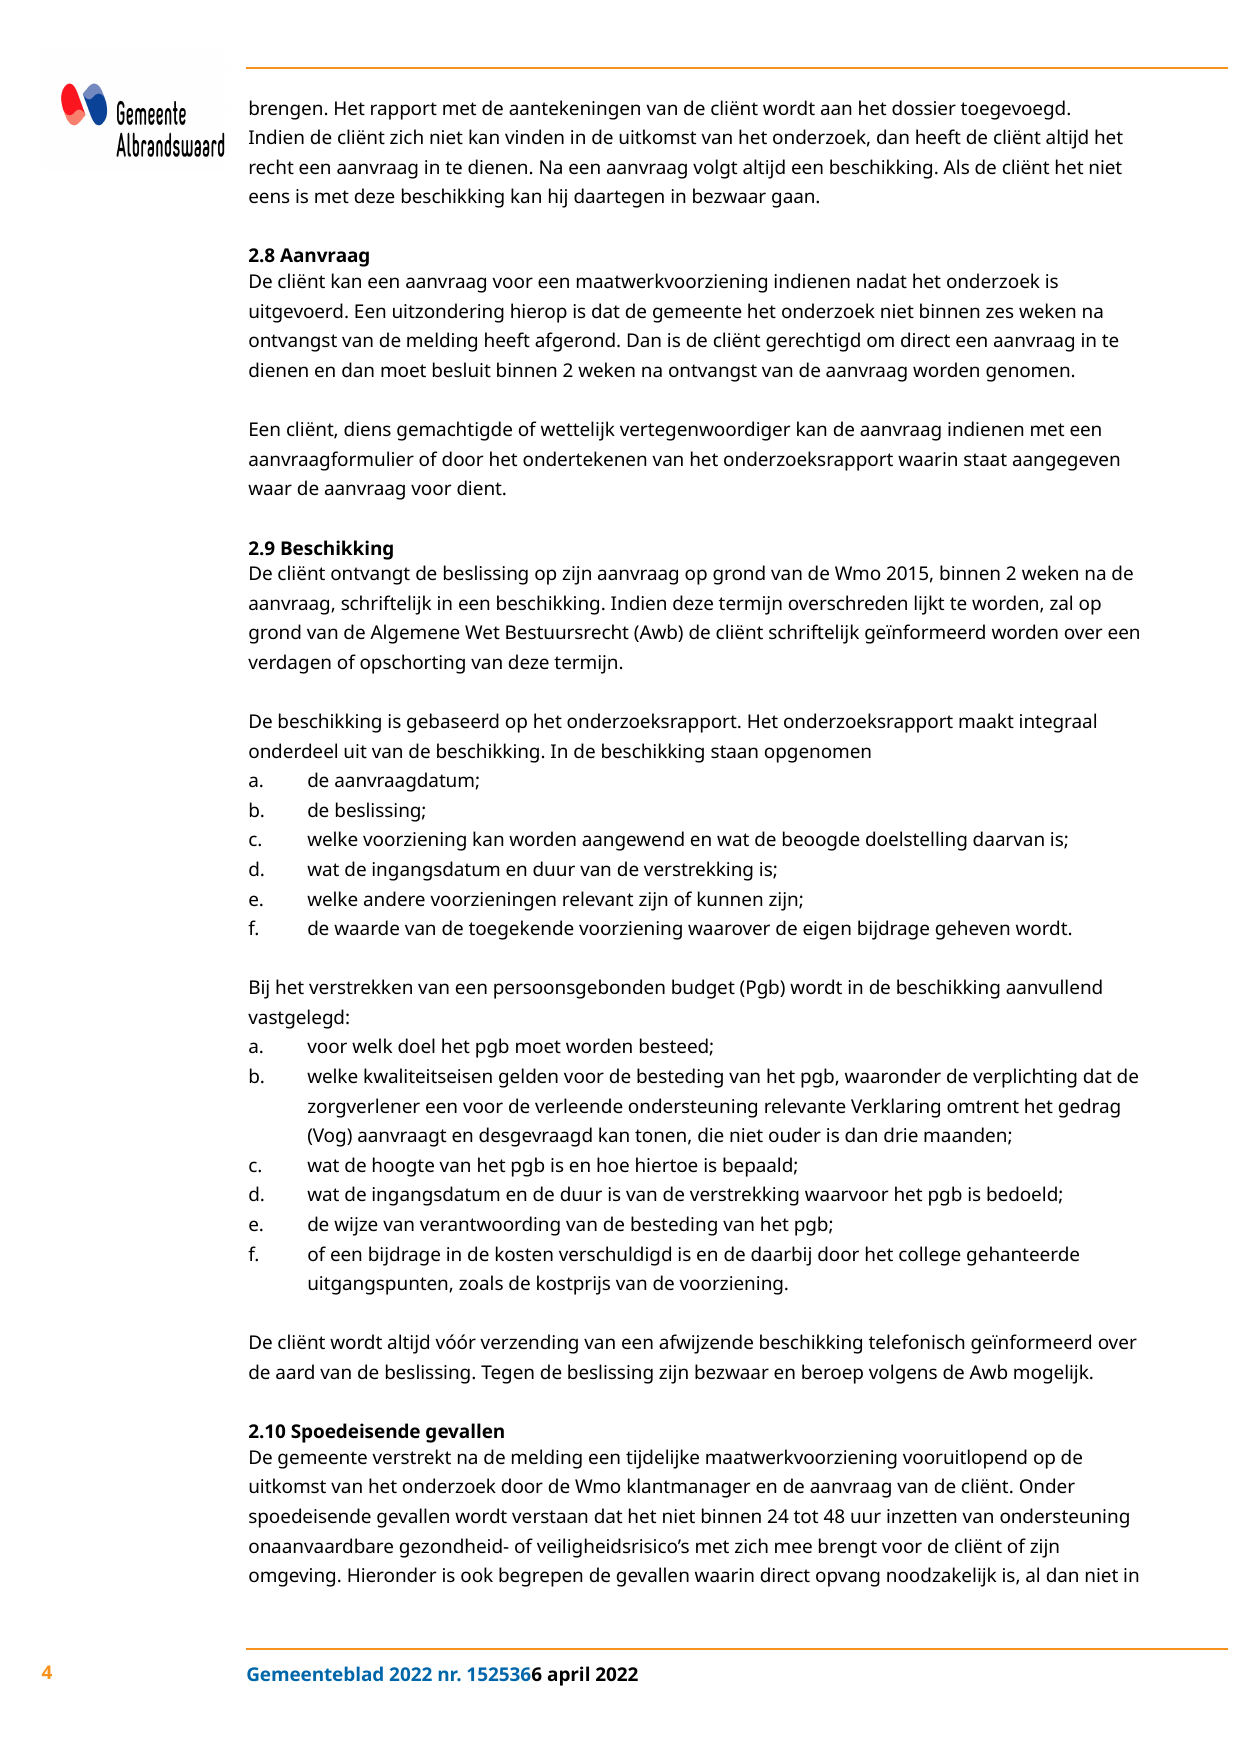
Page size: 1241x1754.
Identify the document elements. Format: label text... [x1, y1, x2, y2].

list de wijze van verantwoording van de besteding van het pgb; [248, 1211, 1152, 1237]
text De gemeente verstrekt na de melding een tijdelijke maatwerkvoorziening vooruitlopend op de uitkomst van het onderzoek door de Wmo klantmanager en de aanvraag van de cliënt. Onder spoedeisende gevallen wordt verstaan dat het niet binnen 24 tot 48 uur inzetten van ondersteuning onaanvaardbare gezondheid- of veiligheidsrisico’s met zich mee brengt voor de cliënt of zijn omgeving. Hieronder is ook begrepen de gevallen waarin direct opvang noodzakelijk is, al dan niet in [248, 1444, 1152, 1588]
text De cliënt ontvangt de beslissing op zijn aanvraag op grond van de Wmo 2015, binnen 2 weken na de aanvraag, schriftelijk in een beschikking. Indien deze termijn overschreden lijkt te worden, zal op grond van de Algemene Wet Bestuursrecht (Awb) de cliënt schriftelijk geïnformeerd worden over een verdagen of opschorting van deze termijn. [248, 560, 1152, 675]
text De cliënt wordt altijd vóór verzending van een afwijzende beschikking telefonisch geïnformeerd over de aard van de beslissing. Tegen de beslissing zijn bezwaar en beroep volgens de Awb mogelijk. [248, 1329, 1152, 1385]
list welke voorziening kan worden aangewend en wat de beoogde doelstelling daarvan is; [248, 827, 1152, 852]
list voor welk doel het pgb moet worden besteed; [248, 1034, 1152, 1059]
text De cliënt kan een aanvraag voor een maatwerkvoorziening indienen nadat het onderzoek is uitgevoerd. Een uitzondering hierop is dat de gemeente het onderzoek niet binnen zes weken na ontvangst van de melding heeft afgerond. Dan is de cliënt gerechtigd om direct een aanvraag in te dienen en dan moet besluit binnen 2 weken na ontvangst van de aanvraag worden genomen. [248, 268, 1152, 383]
list wat de hoogte van het pgb is en hoe hiertoe is bepaald; [248, 1152, 1152, 1178]
list welke andere voorzieningen relevant zijn of kunnen zijn; [248, 886, 1152, 912]
text 2.8 Aanvraag [248, 243, 1152, 268]
text 2.10 Spoedeisende gevallen [248, 1418, 1152, 1444]
text brengen. Het rapport met de aantekeningen van de cliënt wordt aan het dossier toegevoegd. [248, 95, 1152, 121]
text Een cliënt, diens gemachtigde of wettelijk vertegenwoordiger kan de aanvraag indienen met een aanvraagformulier of door het ondertekenen van het onderzoeksrapport waarin staat aangegeven waar de aanvraag voor dient. [248, 416, 1152, 501]
text Indien de cliënt zich niet kan vinden in de uitkomst van het onderzoek, dan heeft de cliënt altijd het recht een aanvraag in te dienen. Na een aanvraag volgt altijd een beschikking. Als de cliënt het niet eens is met deze beschikking kan hij daartegen in bezwaar gaan. [248, 124, 1152, 209]
list de aanvraagdatum; [248, 767, 1152, 793]
list de waarde van de toegekende voorziening waarover de eigen bijdrage geheven wordt. [248, 915, 1152, 941]
list welke kwaliteitseisen gelden voor de besteding van het pgb, waaronder de verplichting dat de zorgverlener een voor de verleende ondersteuning relevante Verklaring omtrent het gedrag (Vog) aanvraagt en desgevraagd kan tonen, die niet ouder is dan drie maanden; [248, 1063, 1152, 1148]
list wat de ingangsdatum en de duur is van de verstrekking waarvoor het pgb is bedoeld; [248, 1182, 1152, 1207]
text 2.9 Beschikking [248, 535, 1152, 560]
list wat de ingangsdatum en duur van de verstrekking is; [248, 856, 1152, 882]
list de beslissing; [248, 797, 1152, 823]
picture [41, 47, 231, 172]
list of een bijdrage in de kosten verschuldigd is en de daarbij door het college gehanteerde uitgangspunten, zoals de kostprijs van de voorziening. [248, 1241, 1152, 1296]
text Bij het verstrekken van een persoonsgebonden budget (Pgb) wordt in de beschikking aanvullend vastgelegd: [248, 974, 1152, 1030]
text De beschikking is gebaseerd op het onderzoeksrapport. Het onderzoeksrapport maakt integraal onderdeel uit van de beschikking. In de beschikking staan opgenomen [248, 708, 1152, 764]
